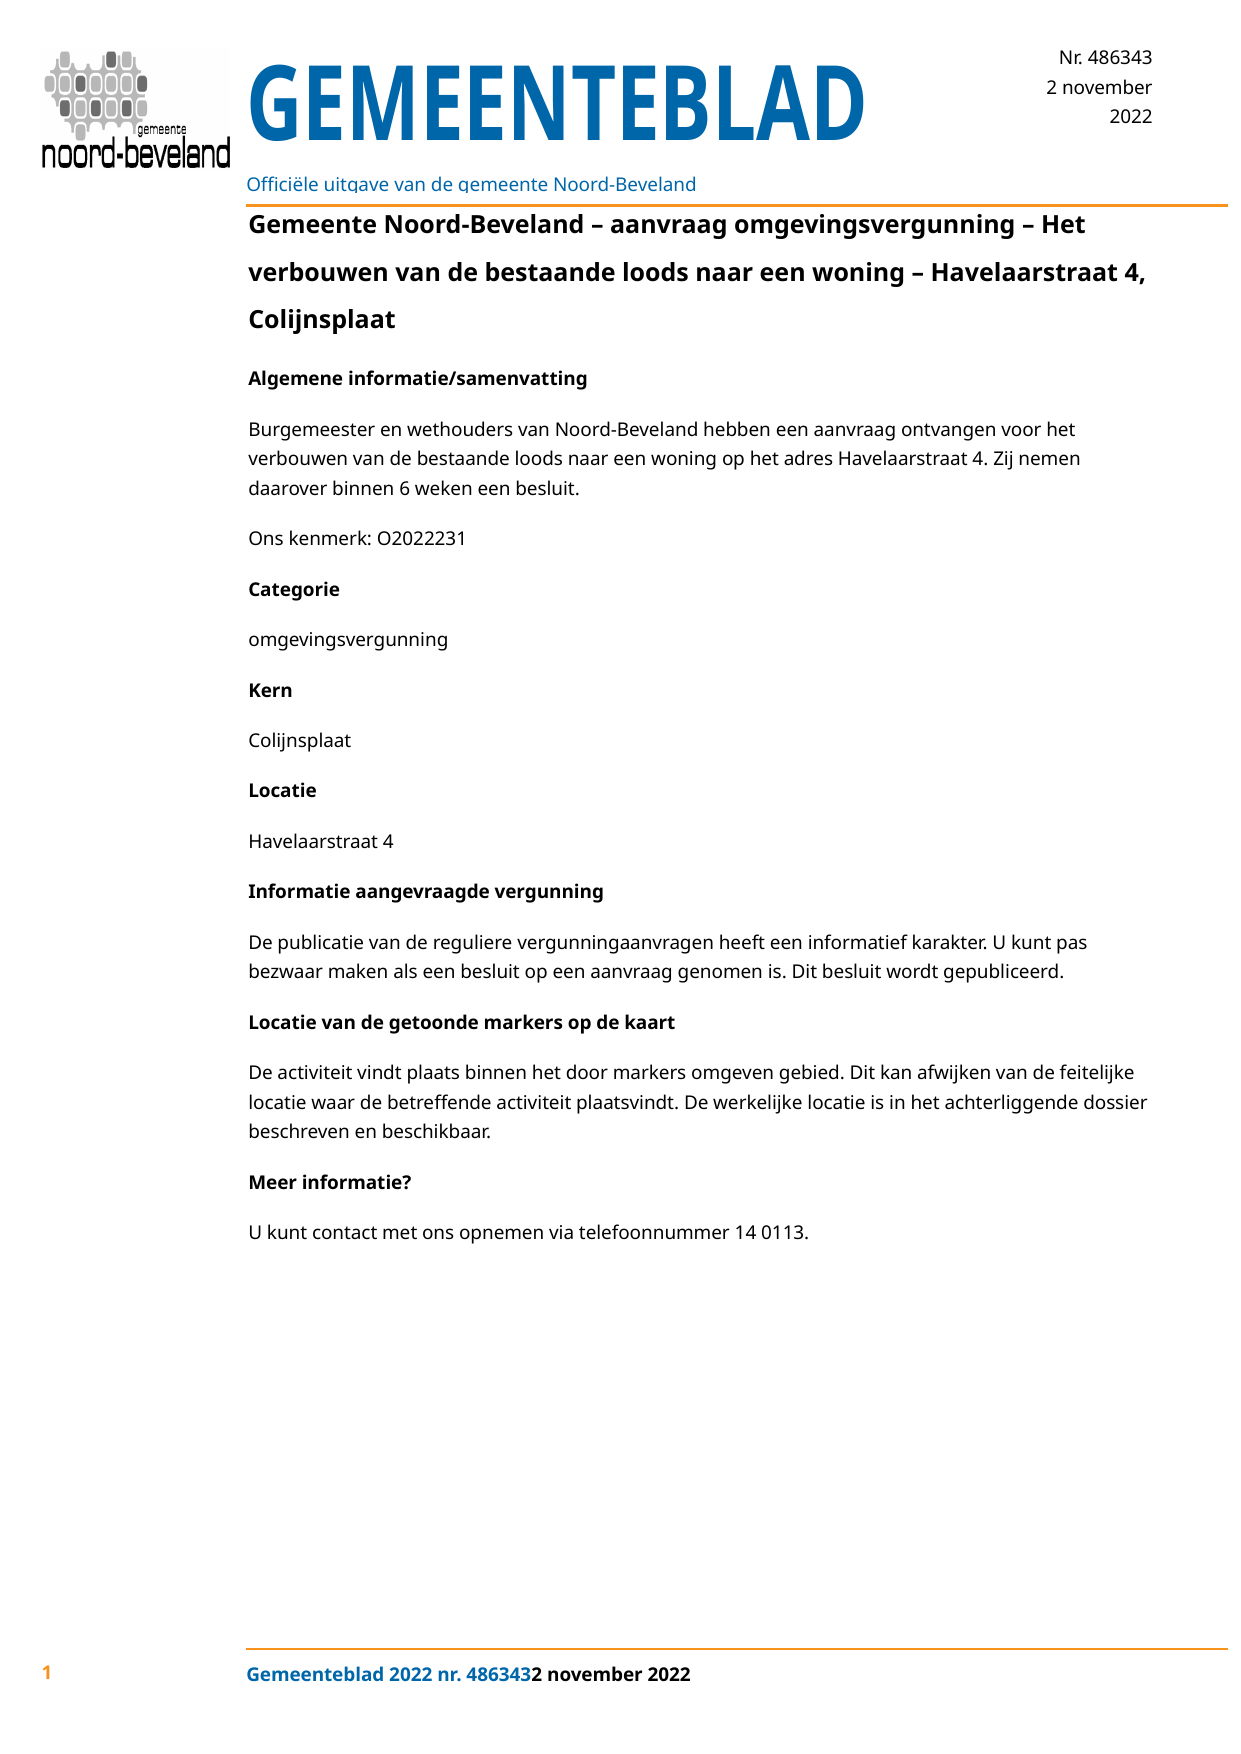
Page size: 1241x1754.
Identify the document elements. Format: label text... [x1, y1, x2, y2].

picture [41, 47, 231, 172]
text omgevingsvergunning [248, 626, 1152, 652]
text Locatie [248, 778, 1152, 803]
text Locatie van de getoonde markers op de kaart [248, 1009, 1152, 1034]
text Meer informatie? [248, 1169, 1152, 1194]
text Havelaarstraat 4 [248, 828, 1152, 854]
text Colijnsplaat [248, 727, 1152, 753]
text Burgemeester en wethouders van Noord-Beveland hebben een aanvraag ontvangen voor het verbouwen van de bestaande loods naar een woning op het adres Havelaarstraat 4. Zij nemen daarover binnen 6 weken een besluit. [248, 416, 1152, 501]
text Algemene informatie/samenvatting [248, 366, 1152, 391]
text Informatie aangevraagde vergunning [248, 878, 1152, 904]
text De publicatie van de reguliere vergunningaanvragen heeft een informatief karakter. U kunt pas bezwaar maken als een besluit op een aanvraag genomen is. Dit besluit wordt gepubliceerd. [248, 929, 1152, 984]
text De activiteit vindt plaats binnen het door markers omgeven gebied. Dit kan afwijken van de feitelijke locatie waar de betreffende activiteit plaatsvindt. De werkelijke locatie is in het achterliggende dossier beschreven en beschikbaar. [248, 1059, 1152, 1144]
text U kunt contact met ons opnemen via telefoonnummer 14 0113. [248, 1219, 1152, 1245]
text Kern [248, 677, 1152, 702]
text Gemeente Noord-Beveland – aanvraag omgevingsvergunning – Het verbouwen van de bestaande loods naar een woning – Havelaarstraat 4, Colijnsplaat [248, 207, 1152, 336]
text Categorie [248, 576, 1152, 602]
text Ons kenmerk: O2022231 [248, 526, 1152, 551]
